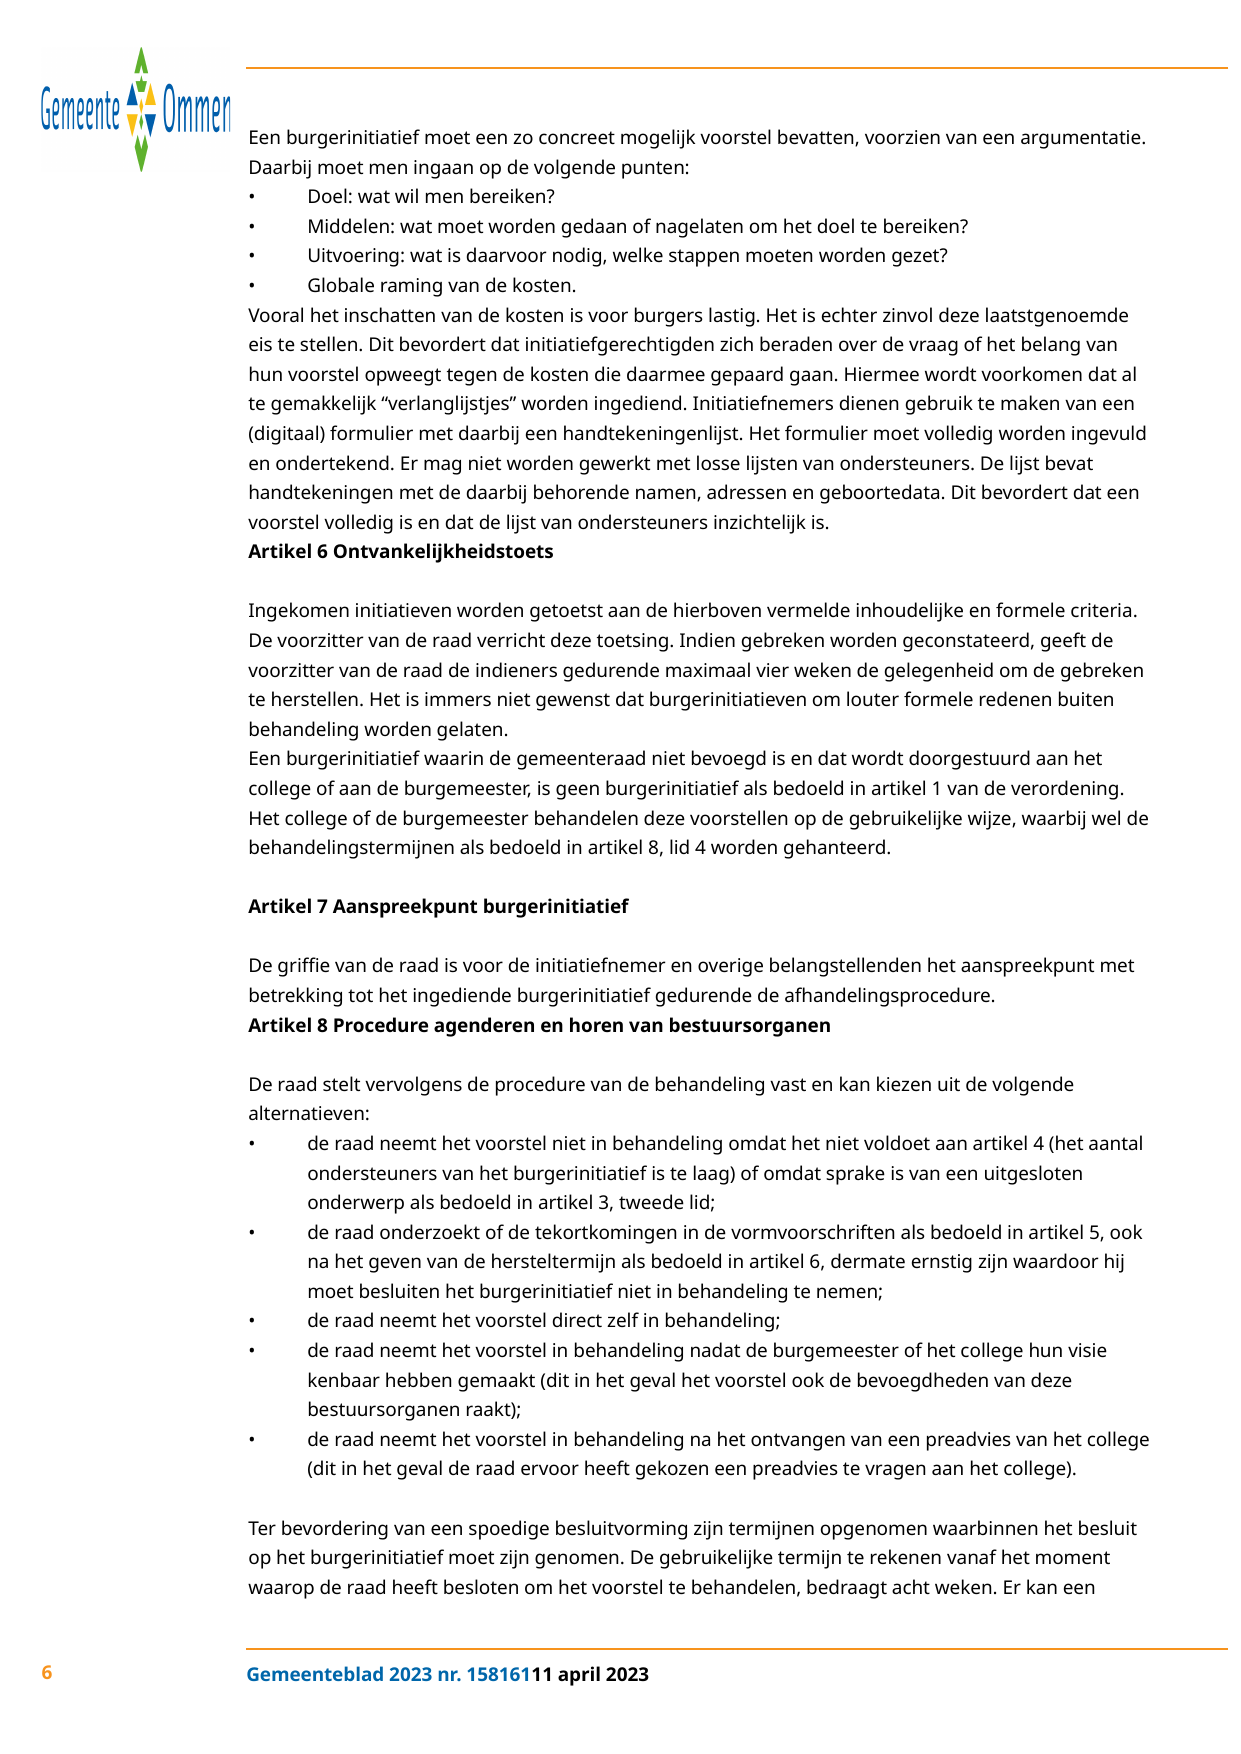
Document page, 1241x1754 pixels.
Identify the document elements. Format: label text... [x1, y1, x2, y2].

list Middelen: wat moet worden gedaan of nagelaten om het doel te bereiken? [248, 213, 1152, 239]
text Ingekomen initiatieven worden getoetst aan de hierboven vermelde inhoudelijke en formele criteria. De voorzitter van de raad verricht deze toetsing. Indien gebreken worden geconstateerd, geeft de voorzitter van de raad de indieners gedurende maximaal vier weken de gelegenheid om de gebreken te herstellen. Het is immers niet gewenst dat burgerinitiatieven om louter formele redenen buiten behandeling worden gelaten. [248, 598, 1152, 742]
text De griffie van de raad is voor de initiatiefnemer en overige belangstellenden het aanspreekpunt met betrekking tot het ingediende burgerinitiatief gedurende de afhandelingsprocedure. [248, 953, 1152, 1008]
list de raad neemt het voorstel in behandeling nadat de burgemeester of het college hun visie kenbaar hebben gemaakt (dit in het geval het voorstel ook de bevoegdheden van deze bestuursorganen raakt); [248, 1337, 1152, 1422]
list Doel: wat wil men bereiken? [248, 183, 1152, 209]
text Vooral het inschatten van de kosten is voor burgers lastig. Het is echter zinvol deze laatstgenoemde eis te stellen. Dit bevordert dat initiatiefgerechtigden zich beraden over de vraag of het belang van hun voorstel opweegt tegen de kosten die daarmee gepaard gaan. Hiermee wordt voorkomen dat al te gemakkelijk “verlanglijstjes” worden ingediend. Initiatiefnemers dienen gebruik te maken van een (digitaal) formulier met daarbij een handtekeningenlijst. Het formulier moet volledig worden ingevuld en ondertekend. Er mag niet worden gewerkt met losse lijsten van ondersteuners. De lijst bevat handtekeningen met de daarbij behorende namen, adressen en geboortedata. Dit bevordert dat een voorstel volledig is en dat de lijst van ondersteuners inzichtelijk is. [248, 302, 1152, 535]
list Globale raming van de kosten. [248, 272, 1152, 298]
text Een burgerinitiatief moet een zo concreet mogelijk voorstel bevatten, voorzien van een argumentatie. Daarbij moet men ingaan op de volgende punten: [248, 124, 1152, 180]
text Ter bevordering van een spoedige besluitvorming zijn termijnen opgenomen waarbinnen het besluit op het burgerinitiatief moet zijn genomen. De gebruikelijke termijn te rekenen vanaf het moment waarop de raad heeft besloten om het voorstel te behandelen, bedraagt acht weken. Er kan een [248, 1515, 1152, 1600]
list de raad neemt het voorstel in behandeling na het ontvangen van een preadvies van het college (dit in het geval de raad ervoor heeft gekozen een preadvies te vragen aan het college). [248, 1426, 1152, 1481]
text Artikel 6 Ontvankelijkheidstoets [248, 538, 1152, 564]
list Uitvoering: wat is daarvoor nodig, welke stappen moeten worden gezet? [248, 243, 1152, 268]
text Artikel 7 Aanspreekpunt burgerinitiatief [248, 893, 1152, 919]
text De raad stelt vervolgens de procedure van de behandeling vast en kan kiezen uit de volgende alternatieven: [248, 1071, 1152, 1126]
text Artikel 8 Procedure agenderen en horen van bestuursorganen [248, 1012, 1152, 1038]
list de raad neemt het voorstel direct zelf in behandeling; [248, 1308, 1152, 1333]
list de raad neemt het voorstel niet in behandeling omdat het niet voldoet aan artikel 4 (het aantal ondersteuners van het burgerinitiatief is te laag) of omdat sprake is van een uitgesloten onderwerp als bedoeld in artikel 3, tweede lid; [248, 1130, 1152, 1215]
picture [41, 47, 231, 172]
text Een burgerinitiatief waarin de gemeenteraad niet bevoegd is en dat wordt doorgestuurd aan het college of aan de burgemeester, is geen burgerinitiatief als bedoeld in artikel 1 van de verordening. Het college of de burgemeester behandelen deze voorstellen op de gebruikelijke wijze, waarbij wel de behandelingstermijnen als bedoeld in artikel 8, lid 4 worden gehanteerd. [248, 746, 1152, 860]
list de raad onderzoekt of de tekortkomingen in de vormvoorschriften als bedoeld in artikel 5, ook na het geven van de hersteltermijn als bedoeld in artikel 6, dermate ernstig zijn waardoor hij moet besluiten het burgerinitiatief niet in behandeling te nemen; [248, 1219, 1152, 1304]
